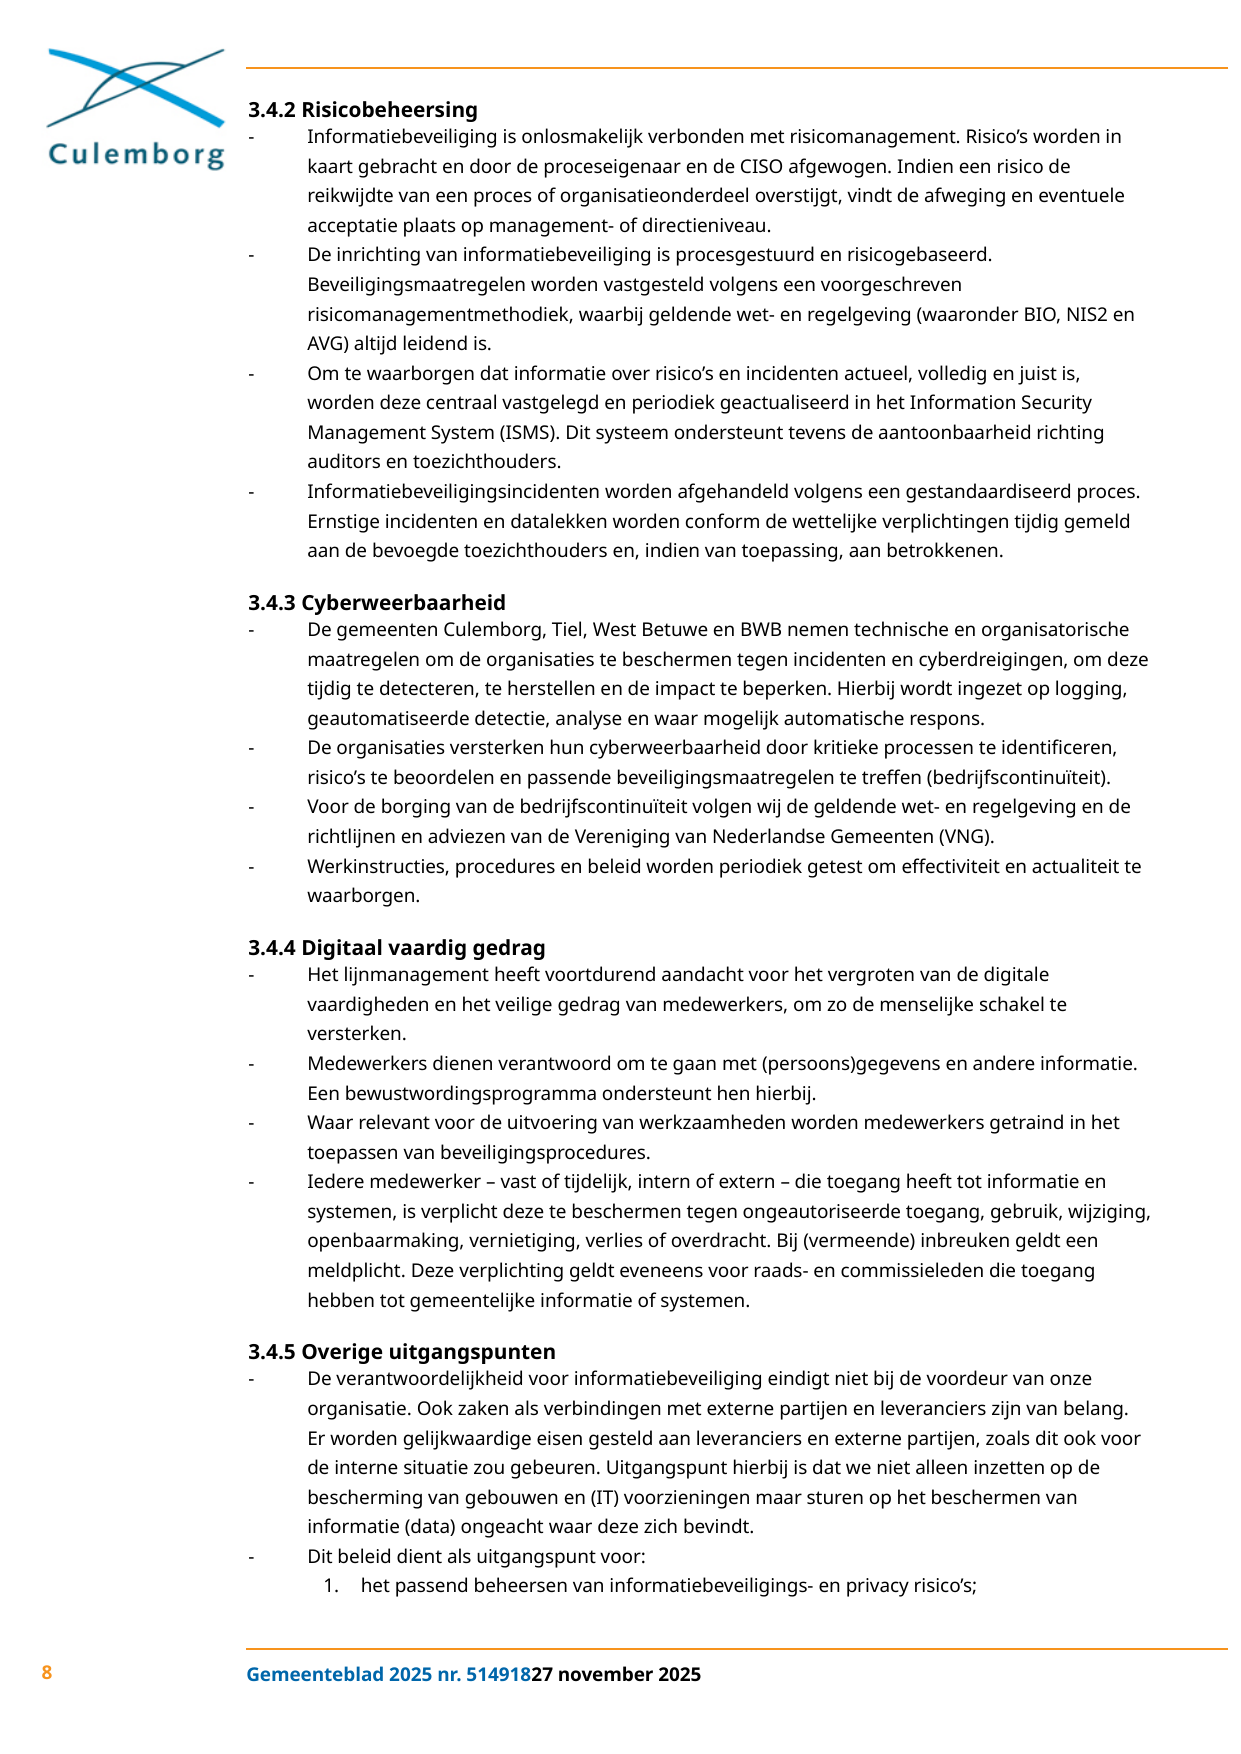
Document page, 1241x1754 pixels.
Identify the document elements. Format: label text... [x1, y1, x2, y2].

list De gemeenten Culemborg, Tiel, West Betuwe en BWB nemen technische en organisatorische maatregelen om de organisaties te beschermen tegen incidenten en cyberdreigingen, om deze tijdig te detecteren, te herstellen en de impact te beperken. Hierbij wordt ingezet op logging, geautomatiseerde detectie, analyse en waar mogelijk automatische respons. [248, 616, 1152, 731]
list Medewerkers dienen verantwoord om te gaan met (persoons)gegevens en andere informatie. Een bewustwordingsprogramma ondersteunt hen hierbij. [248, 1050, 1152, 1105]
list Werkinstructies, procedures en beleid worden periodiek getest om effectiviteit en actualiteit te waarborgen. [248, 853, 1152, 908]
list Om te waarborgen dat informatie over risico’s en incidenten actueel, volledig en juist is, worden deze centraal vastgelegd en periodiek geactualiseerd in het Information Security Management System (ISMS). Dit systeem ondersteunt tevens de aantoonbaarheid richting auditors en toezichthouders. [248, 360, 1152, 474]
list Waar relevant voor de uitvoering van werkzaamheden worden medewerkers getraind in het toepassen van beveiligingsprocedures. [248, 1109, 1152, 1164]
text 3.4.3 Cyberweerbaarheid [248, 588, 1152, 616]
list het passend beheersen van informatiebeveiligings- en privacy risico’s; [323, 1573, 1152, 1598]
list Het lijnmanagement heeft voortdurend aandacht voor het vergroten van de digitale vaardigheden en het veilige gedrag van medewerkers, om zo de menselijke schakel te versterken. [248, 961, 1152, 1046]
list Iedere medewerker – vast of tijdelijk, intern of extern – die toegang heeft tot informatie en systemen, is verplicht deze te beschermen tegen ongeautoriseerde toegang, gebruik, wijziging, openbaarmaking, vernietiging, verlies of overdracht. Bij (vermeende) inbreuken geldt een meldplicht. Deze verplichting geldt eveneens voor raads- en commissieleden die toegang hebben tot gemeentelijke informatie of systemen. [248, 1168, 1152, 1312]
list Dit beleid dient als uitgangspunt voor: [248, 1543, 1152, 1569]
list De inrichting van informatiebeveiliging is procesgestuurd en risicogebaseerd. Beveiligingsmaatregelen worden vastgesteld volgens een voorgeschreven risicomanagementmethodiek, waarbij geldende wet- en regelgeving (waaronder BIO, NIS2 en AVG) altijd leidend is. [248, 242, 1152, 356]
list Voor de borging van de bedrijfscontinuïteit volgen wij de geldende wet- en regelgeving en de richtlijnen en adviezen van de Vereniging van Nederlandse Gemeenten (VNG). [248, 794, 1152, 849]
picture [41, 47, 231, 172]
text 3.4.4 Digitaal vaardig gedrag [248, 933, 1152, 961]
list De verantwoordelijkheid voor informatiebeveiliging eindigt niet bij de voordeur van onze organisatie. Ook zaken als verbindingen met externe partijen en leveranciers zijn van belang. Er worden gelijkwaardige eisen gesteld aan leveranciers en externe partijen, zoals dit ook voor de interne situatie zou gebeuren. Uitgangspunt hierbij is dat we niet alleen inzetten op de bescherming van gebouwen en (IT) voorzieningen maar sturen op het beschermen van informatie (data) ongeacht waar deze zich bevindt. [248, 1366, 1152, 1539]
list Informatiebeveiliging is onlosmakelijk verbonden met risicomanagement. Risico’s worden in kaart gebracht en door de proceseigenaar en de CISO afgewogen. Indien een risico de reikwijdte van een proces of organisatieonderdeel overstijgt, vindt de afweging en eventuele acceptatie plaats op management- of directieniveau. [248, 123, 1152, 238]
text 3.4.5 Overige uitgangspunten [248, 1337, 1152, 1366]
list De organisaties versterken hun cyberweerbaarheid door kritieke processen te identificeren, risico’s te beoordelen en passende beveiligingsmaatregelen te treffen (bedrijfscontinuïteit). [248, 734, 1152, 790]
text 3.4.2 Risicobeheersing [248, 95, 1152, 123]
list Informatiebeveiligingsincidenten worden afgehandeld volgens een gestandaardiseerd proces. Ernstige incidenten en datalekken worden conform de wettelijke verplichtingen tijdig gemeld aan de bevoegde toezichthouders en, indien van toepassing, aan betrokkenen. [248, 478, 1152, 563]
